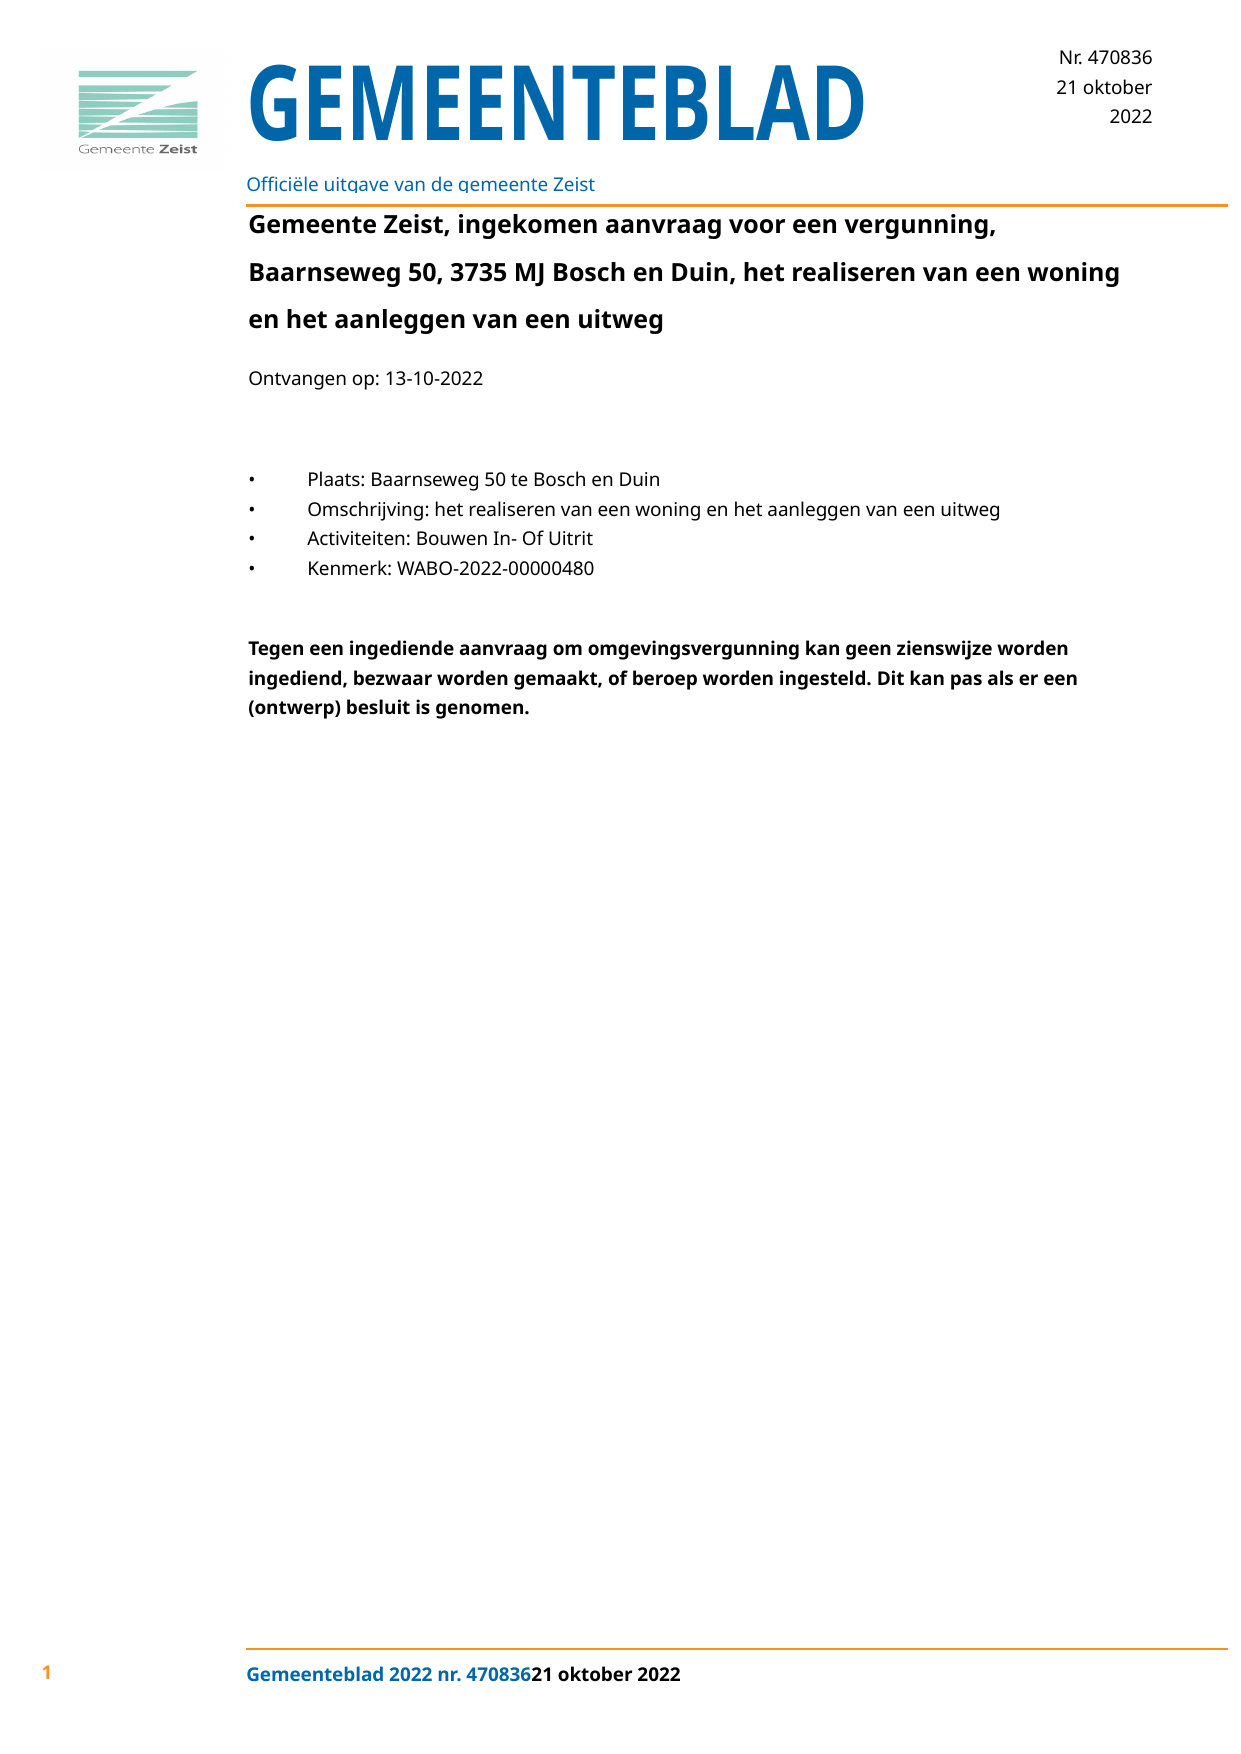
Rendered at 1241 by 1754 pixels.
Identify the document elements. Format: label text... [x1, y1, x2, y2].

text Gemeente Zeist, ingekomen aanvraag voor een vergunning, Baarnseweg 50, 3735 MJ Bosch en Duin, het realiseren van een woning en het aanleggen van een uitweg [248, 207, 1152, 336]
text Ontvangen op: 13-10-2022 [248, 366, 1152, 391]
list Activiteiten: Bouwen In- Of Uitrit [248, 526, 1152, 551]
picture [41, 47, 231, 172]
list Kenmerk: WABO-2022-00000480 [248, 555, 1152, 581]
text Tegen een ingediende aanvraag om omgevingsvergunning kan geen zienswijze worden ingediend, bezwaar worden gemaakt, of beroep worden ingesteld. Dit kan pas als er een (ontwerp) besluit is genomen. [248, 635, 1152, 720]
list Plaats: Baarnseweg 50 te Bosch en Duin [248, 466, 1152, 492]
list Omschrijving: het realiseren van een woning en het aanleggen van een uitweg [248, 496, 1152, 522]
